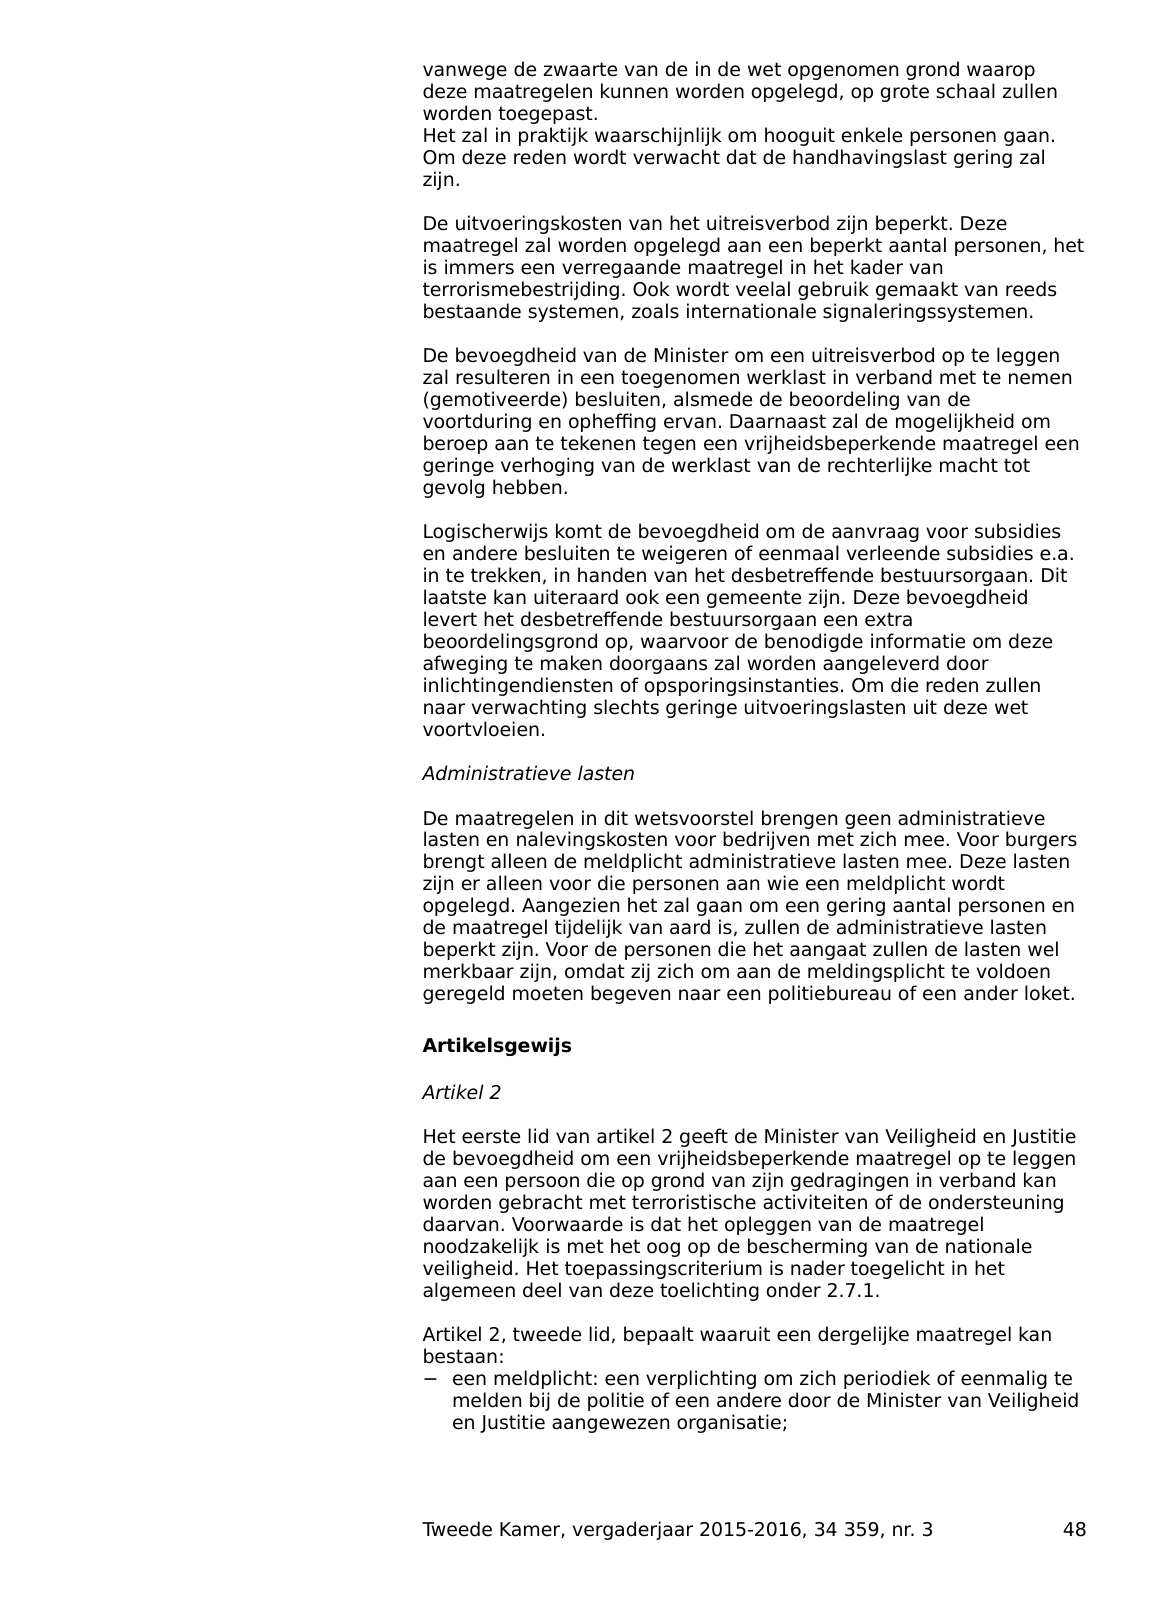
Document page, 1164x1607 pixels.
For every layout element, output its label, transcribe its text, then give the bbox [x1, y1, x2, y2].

text vanwege de zwaarte van de in de wet opgenomen grond waarop deze maatregelen kunnen worden opgelegd, op grote schaal zullen worden toegepast. [422, 59, 1087, 125]
text Artikel 2, tweede lid, bepaalt waaruit een dergelijke maatregel kan bestaan: [422, 1324, 1087, 1368]
text − een meldplicht: een verplichting om zich periodiek of eenmalig te melden bij de politie of een andere door de Minister van Veiligheid en Justitie aangewezen organisatie; [422, 1368, 1087, 1434]
text Het eerste lid van artikel 2 geeft de Minister van Veiligheid en Justitie de bevoegdheid om een vrijheidsbeperkende maatregel op te leggen aan een persoon die op grond van zijn gedragingen in verband kan worden gebracht met terroristische activiteiten of de ondersteuning daarvan. Voorwaarde is dat het opleggen van de maatregel noodzakelijk is met het oog op de bescherming van de nationale veiligheid. Het toepassingscriterium is nader toegelicht in het algemeen deel van deze toelichting onder 2.7.1. [422, 1126, 1087, 1302]
subtitle Artikelsgewijs [422, 1035, 1087, 1057]
text Het zal in praktijk waarschijnlijk om hooguit enkele personen gaan. Om deze reden wordt verwacht dat de handhavingslast gering zal zijn. [422, 125, 1087, 191]
text Logischerwijs komt de bevoegdheid om de aanvraag voor subsidies en andere besluiten te weigeren of eenmaal verleende subsidies e.a. in te trekken, in handen van het desbetreffende bestuursorgaan. Dit laatste kan uiteraard ook een gemeente zijn. Deze bevoegdheid levert het desbetreffende bestuursorgaan een extra beoordelingsgrond op, waarvoor de benodigde informatie om deze afweging te maken doorgaans zal worden aangeleverd door inlichtingendiensten of opsporingsinstanties. Om die reden zullen naar verwachting slechts geringe uitvoeringslasten uit deze wet voortvloeien. [422, 521, 1087, 741]
subtitle Artikel 2 [422, 1082, 1087, 1104]
text De uitvoeringskosten van het uitreisverbod zijn beperkt. Deze maatregel zal worden opgelegd aan een beperkt aantal personen, het is immers een verregaande maatregel in het kader van terrorismebestrijding. Ook wordt veelal gebruik gemaakt van reeds bestaande systemen, zoals internationale signaleringssystemen. [422, 213, 1087, 323]
text De bevoegdheid van de Minister om een uitreisverbod op te leggen zal resulteren in een toegenomen werklast in verband met te nemen (gemotiveerde) besluiten, alsmede de beoordeling van de voortduring en opheffing ervan. Daarnaast zal de mogelijkheid om beroep aan te tekenen tegen een vrijheidsbeperkende maatregel een geringe verhoging van de werklast van de rechterlijke macht tot gevolg hebben. [422, 345, 1087, 499]
subtitle Administratieve lasten [422, 763, 1087, 785]
text De maatregelen in dit wetsvoorstel brengen geen administratieve lasten en nalevingskosten voor bedrijven met zich mee. Voor burgers brengt alleen de meldplicht administratieve lasten mee. Deze lasten zijn er alleen voor die personen aan wie een meldplicht wordt opgelegd. Aangezien het zal gaan om een gering aantal personen en de maatregel tijdelijk van aard is, zullen de administratieve lasten beperkt zijn. Voor de personen die het aangaat zullen de lasten wel merkbaar zijn, omdat zij zich om aan de meldingsplicht te voldoen geregeld moeten begeven naar een politiebureau of een ander loket. [422, 807, 1087, 1005]
